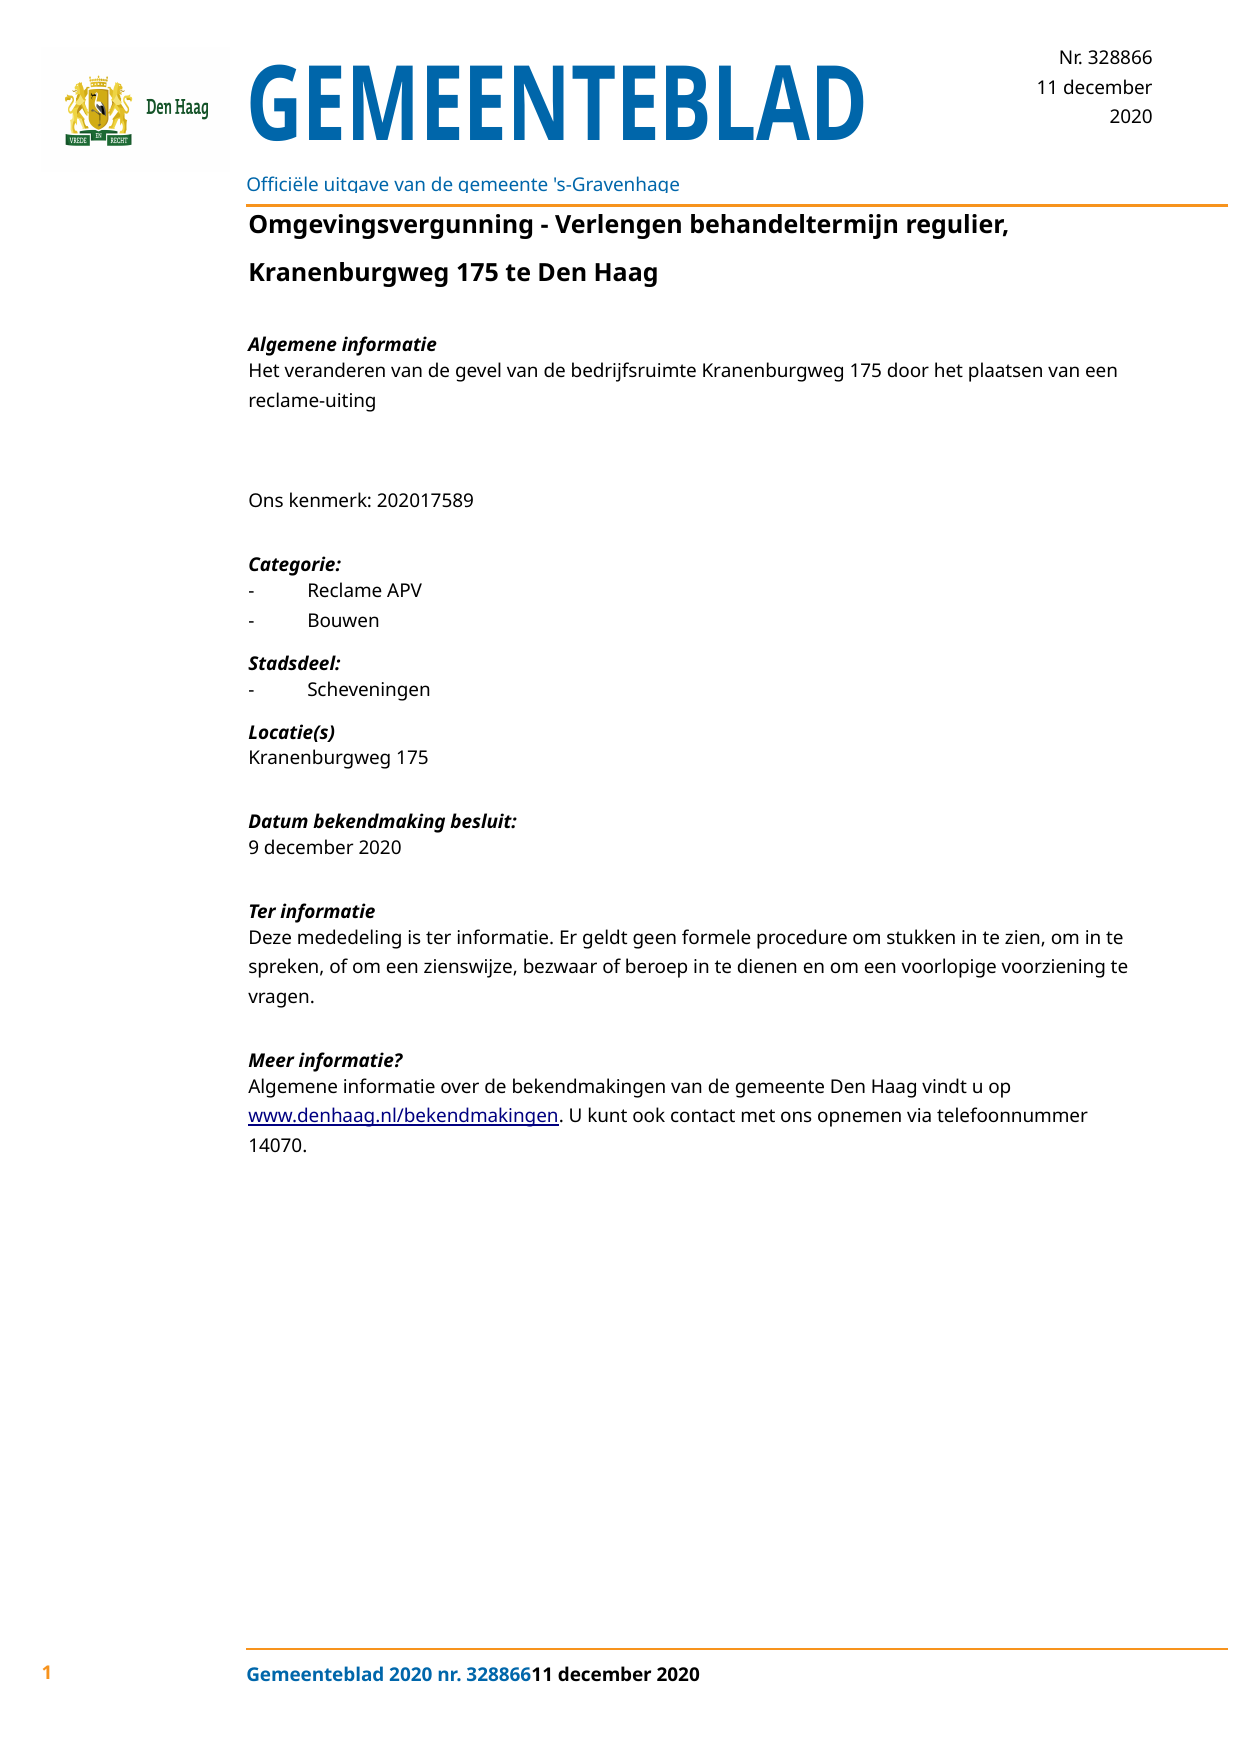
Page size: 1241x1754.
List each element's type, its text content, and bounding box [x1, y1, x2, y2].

list Reclame APV [248, 577, 1152, 603]
text Kranenburgweg 175 [248, 744, 1152, 770]
text Locatie(s) [248, 719, 1152, 744]
list Bouwen [248, 607, 1152, 633]
text 9 december 2020 [248, 834, 1152, 860]
text Datum bekendmaking besluit: [248, 808, 1152, 834]
text Deze mededeling is ter informatie. Er geldt geen formele procedure om stukken in te zien, om in te spreken, of om een zienswijze, bezwaar of beroep in te dienen en om een voorlopige voorziening te vragen. [248, 924, 1152, 1009]
text Stadsdeel: [248, 650, 1152, 676]
text Omgevingsvergunning - Verlengen behandeltermijn regulier, Kranenburgweg 175 te Den Haag [248, 207, 1152, 288]
text Algemene informatie [248, 331, 1152, 357]
text Algemene informatie over de bekendmakingen van de gemeente Den Haag vindt u op www.denhaag.nl/bekendmakingen. U kunt ook contact met ons opnemen via telefoonnummer 14070. [248, 1073, 1152, 1158]
text Meer informatie? [248, 1047, 1152, 1073]
picture [41, 47, 231, 172]
text Ons kenmerk: 202017589 [248, 488, 1152, 513]
text Het veranderen van de gevel van de bedrijfsruimte Kranenburgweg 175 door het plaatsen van een reclame-uiting [248, 357, 1152, 412]
text Categorie: [248, 552, 1152, 577]
list Scheveningen [248, 676, 1152, 701]
text Ter informatie [248, 898, 1152, 924]
